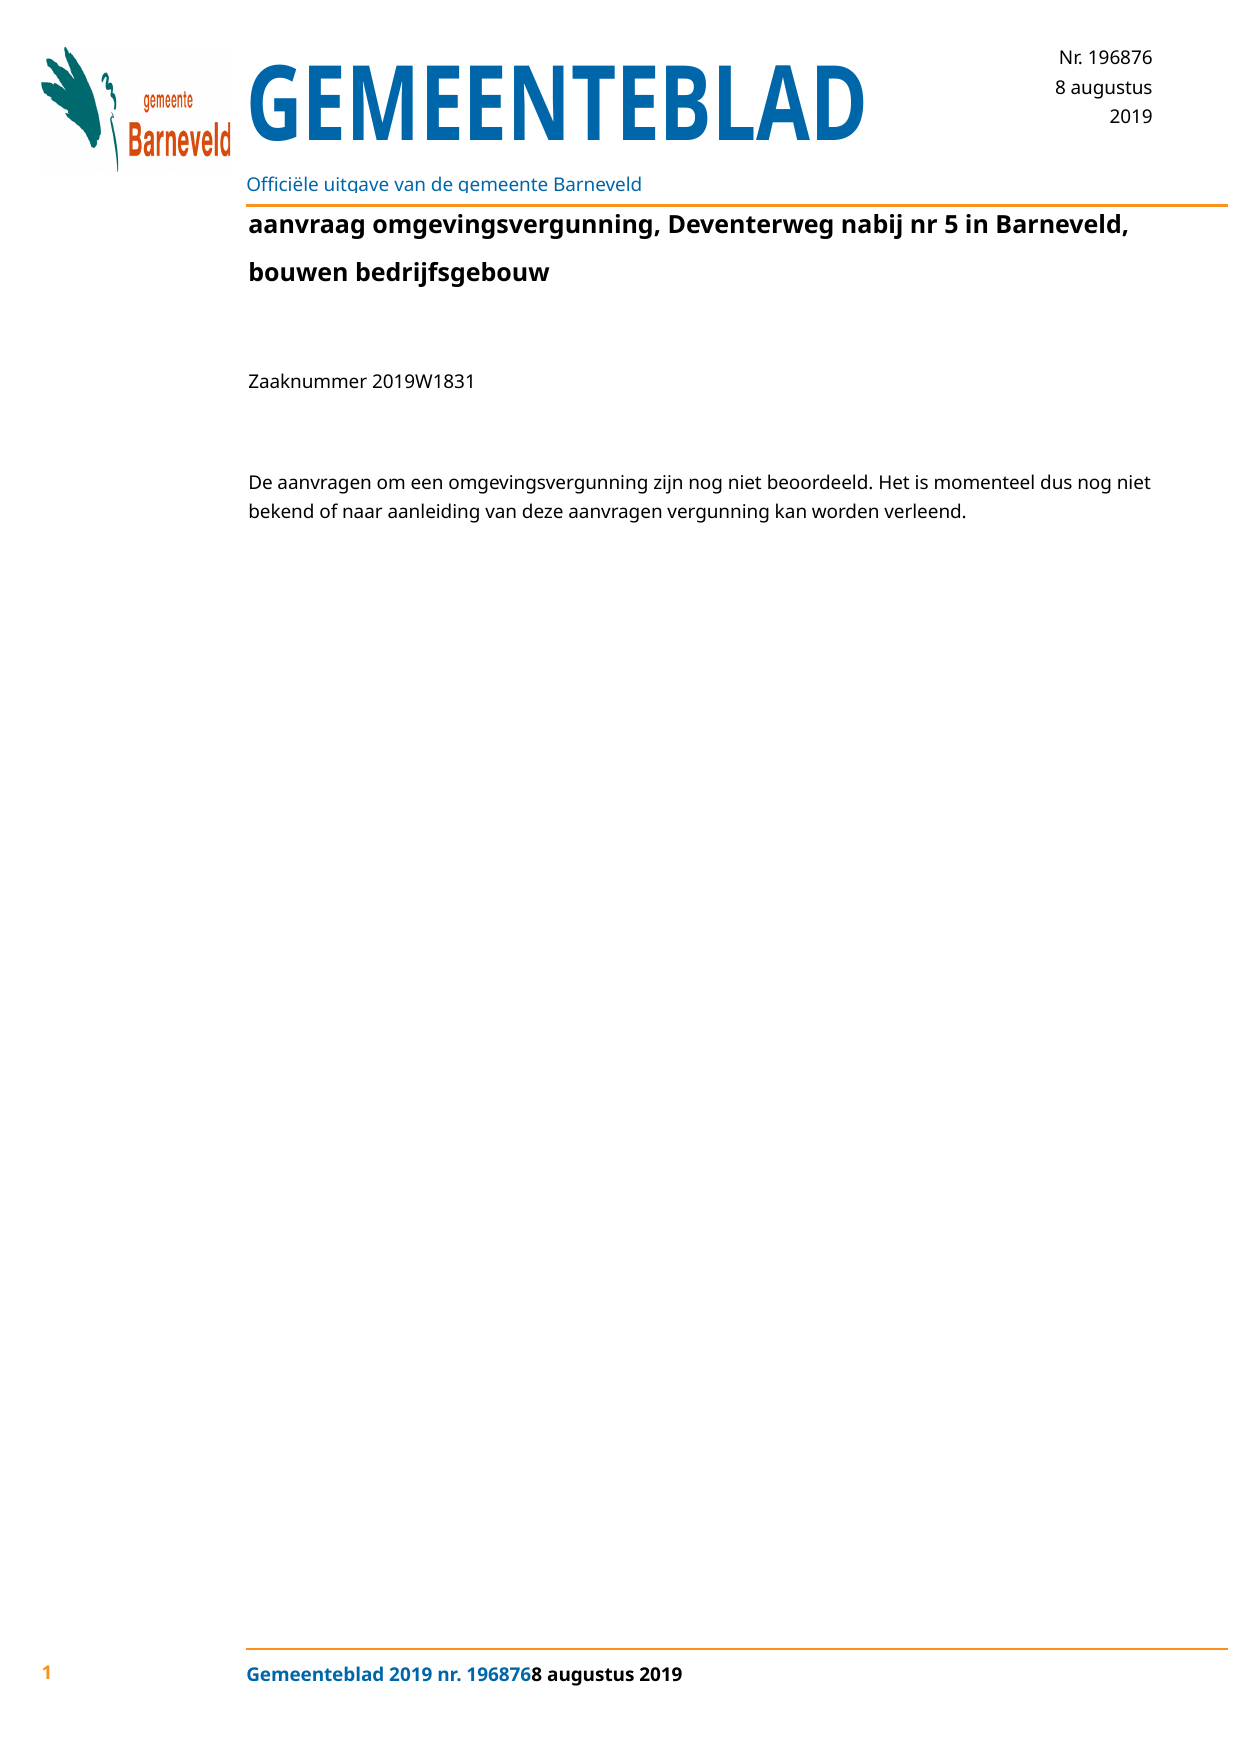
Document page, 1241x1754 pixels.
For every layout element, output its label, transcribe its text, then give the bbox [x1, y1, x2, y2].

picture [41, 47, 231, 172]
text aanvraag omgevingsvergunning, Deventerweg nabij nr 5 in Barneveld, bouwen bedrijfsgebouw [248, 207, 1152, 288]
text De aanvragen om een omgevingsvergunning zijn nog niet beoordeeld. Het is momenteel dus nog niet bekend of naar aanleiding van deze aanvragen vergunning kan worden verleend. [248, 469, 1152, 524]
text Zaaknummer 2019W1831 [248, 368, 1152, 394]
